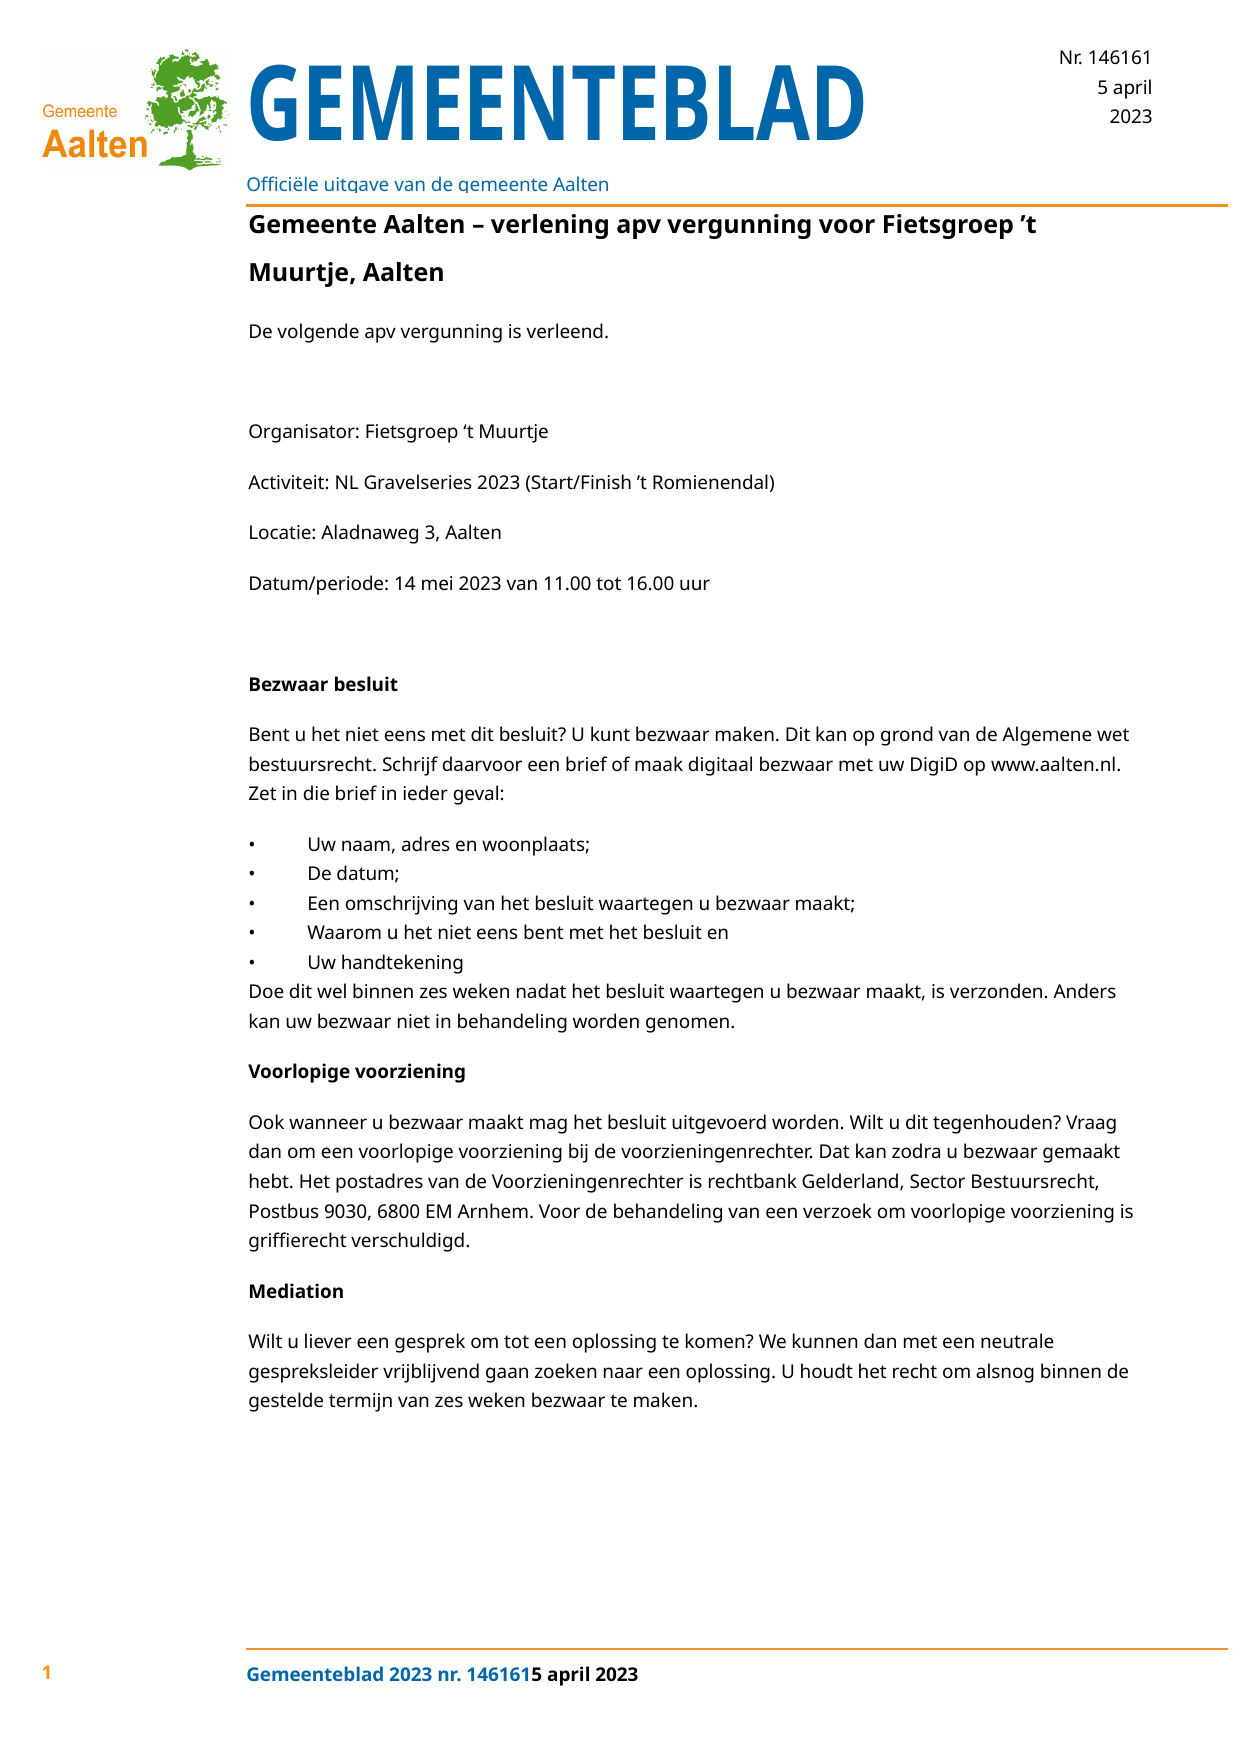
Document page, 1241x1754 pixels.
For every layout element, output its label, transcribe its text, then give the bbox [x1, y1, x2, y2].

list Een omschrijving van het besluit waartegen u bezwaar maakt; [248, 890, 1152, 916]
text Doe dit wel binnen zes weken nadat het besluit waartegen u bezwaar maakt, is verzonden. Anders kan uw bezwaar niet in behandeling worden genomen. [248, 979, 1152, 1034]
text Voorlopige voorziening [248, 1059, 1152, 1084]
text Ook wanneer u bezwaar maakt mag het besluit uitgevoerd worden. Wilt u dit tegenhouden? Vraag dan om een voorlopige voorziening bij de voorzieningenrechter. Dat kan zodra u bezwaar gemaakt hebt. Het postadres van de Voorzieningenrechter is rechtbank Gelderland, Sector Bestuursrecht, Postbus 9030, 6800 EM Arnhem. Voor de behandeling van een verzoek om voorlopige voorziening is griffierecht verschuldigd. [248, 1109, 1152, 1253]
text Wilt u liever een gesprek om tot een oplossing te komen? We kunnen dan met een neutrale gespreksleider vrijblijvend gaan zoeken naar een oplossing. U houdt het recht om alsnog binnen de gestelde termijn van zes weken bezwaar te maken. [248, 1328, 1152, 1413]
text Gemeente Aalten – verlening apv vergunning voor Fietsgroep ’t Muurtje, Aalten [248, 207, 1152, 288]
list De datum; [248, 860, 1152, 886]
list Uw handtekening [248, 949, 1152, 975]
text Mediation [248, 1278, 1152, 1304]
text Organisator: Fietsgroep ‘t Muurtje [248, 419, 1152, 444]
text Datum/periode: 14 mei 2023 van 11.00 tot 16.00 uur [248, 570, 1152, 596]
text Bezwaar besluit [248, 671, 1152, 697]
text Locatie: Aladnaweg 3, Aalten [248, 519, 1152, 545]
text Bent u het niet eens met dit besluit? U kunt bezwaar maken. Dit kan op grond van de Algemene wet bestuursrecht. Schrijf daarvoor een brief of maak digitaal bezwaar met uw DigiD op www.aalten.nl. Zet in die brief in ieder geval: [248, 721, 1152, 806]
picture [41, 47, 231, 172]
list Waarom u het niet eens bent met het besluit en [248, 919, 1152, 945]
text De volgende apv vergunning is verleend. [248, 318, 1152, 344]
text Activiteit: NL Gravelseries 2023 (Start/Finish ’t Romienendal) [248, 469, 1152, 495]
list Uw naam, adres en woonplaats; [248, 831, 1152, 857]
